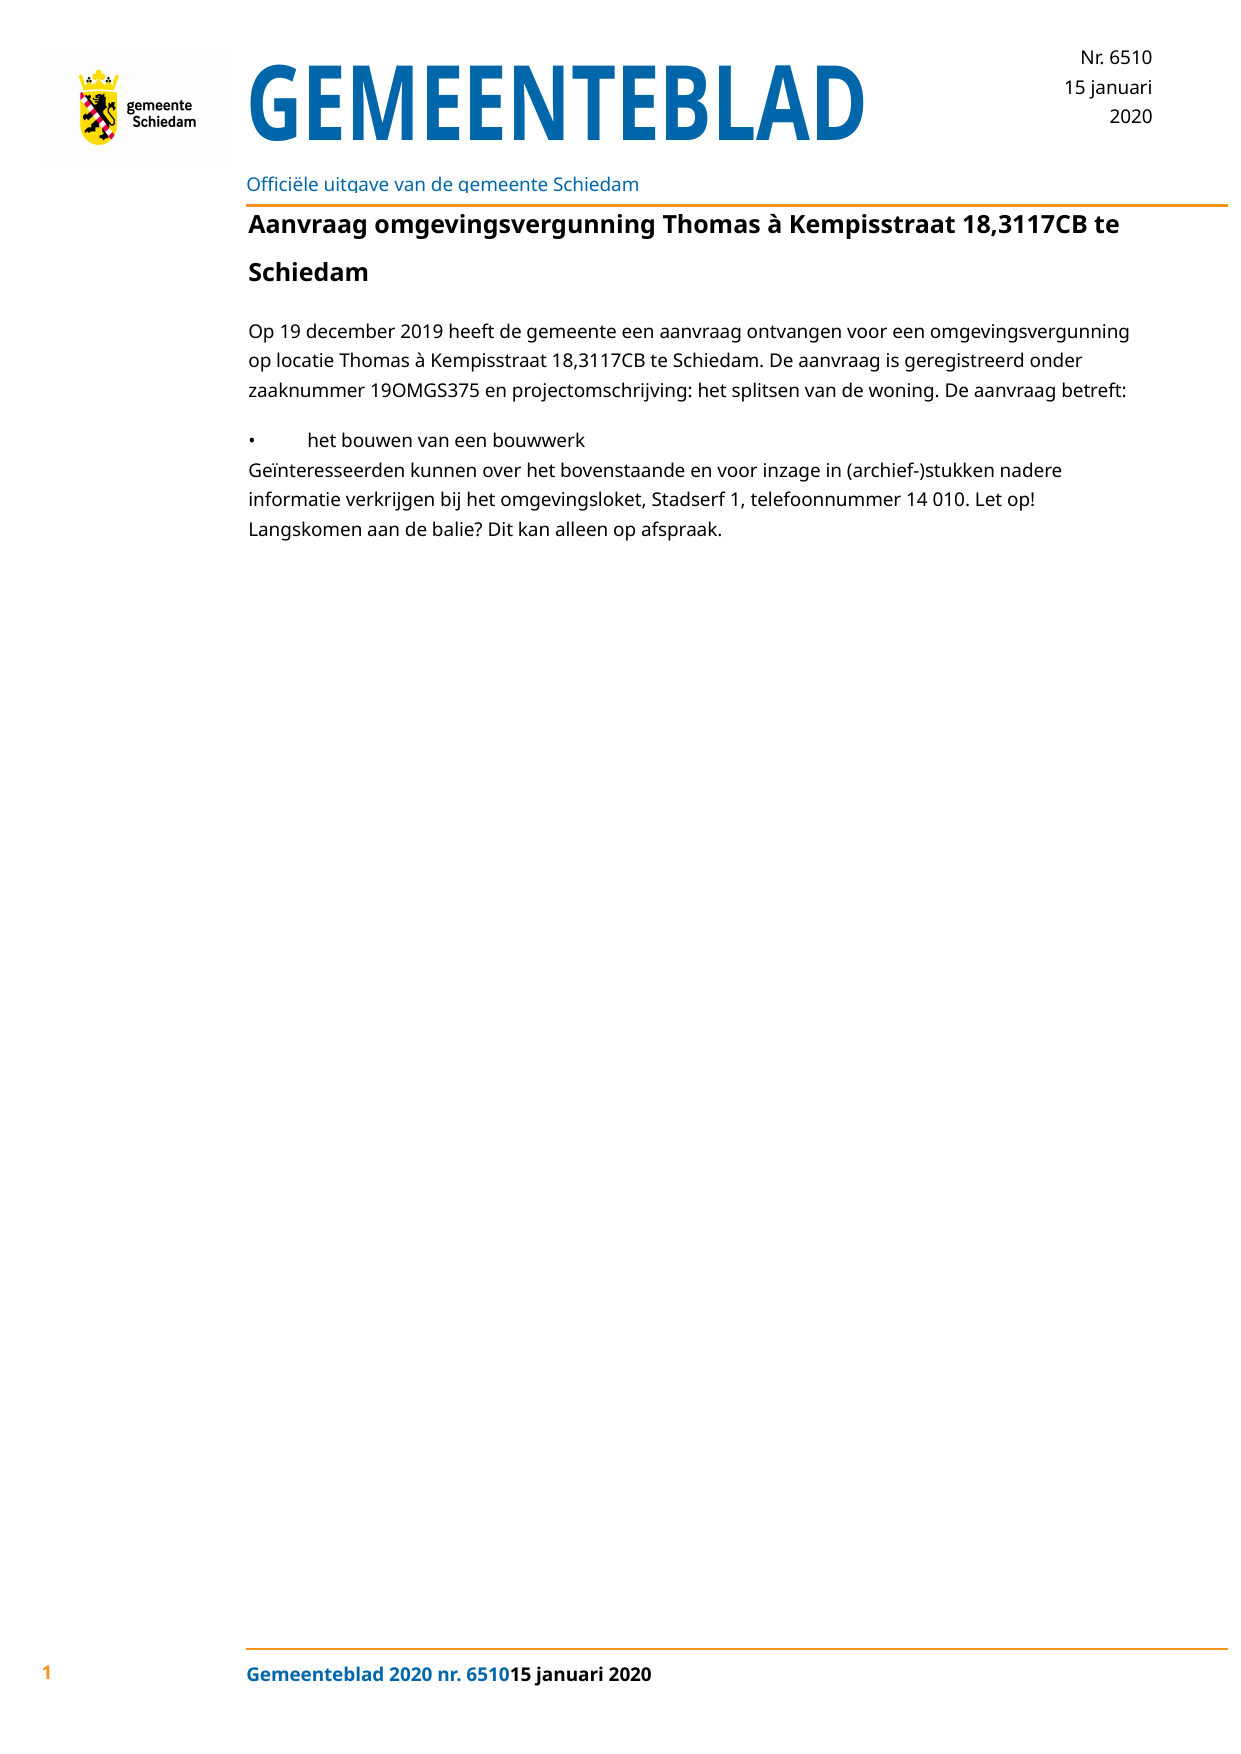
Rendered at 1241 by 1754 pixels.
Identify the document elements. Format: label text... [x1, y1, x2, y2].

list het bouwen van een bouwwerk [248, 427, 1152, 453]
text Geïnteresseerden kunnen over het bovenstaande en voor inzage in (archief-)stukken nadere informatie verkrijgen bij het omgevingsloket, Stadserf 1, telefoonnummer 14 010. Let op! Langskomen aan de balie? Dit kan alleen op afspraak. [248, 457, 1152, 542]
text Aanvraag omgevingsvergunning Thomas à Kempisstraat 18,3117CB te Schiedam [248, 207, 1152, 288]
text Op 19 december 2019 heeft de gemeente een aanvraag ontvangen voor een omgevingsvergunning op locatie Thomas à Kempisstraat 18,3117CB te Schiedam. De aanvraag is geregistreerd onder zaaknummer 19OMGS375 en projectomschrijving: het splitsen van de woning. De aanvraag betreft: [248, 318, 1152, 403]
picture [41, 47, 231, 172]
